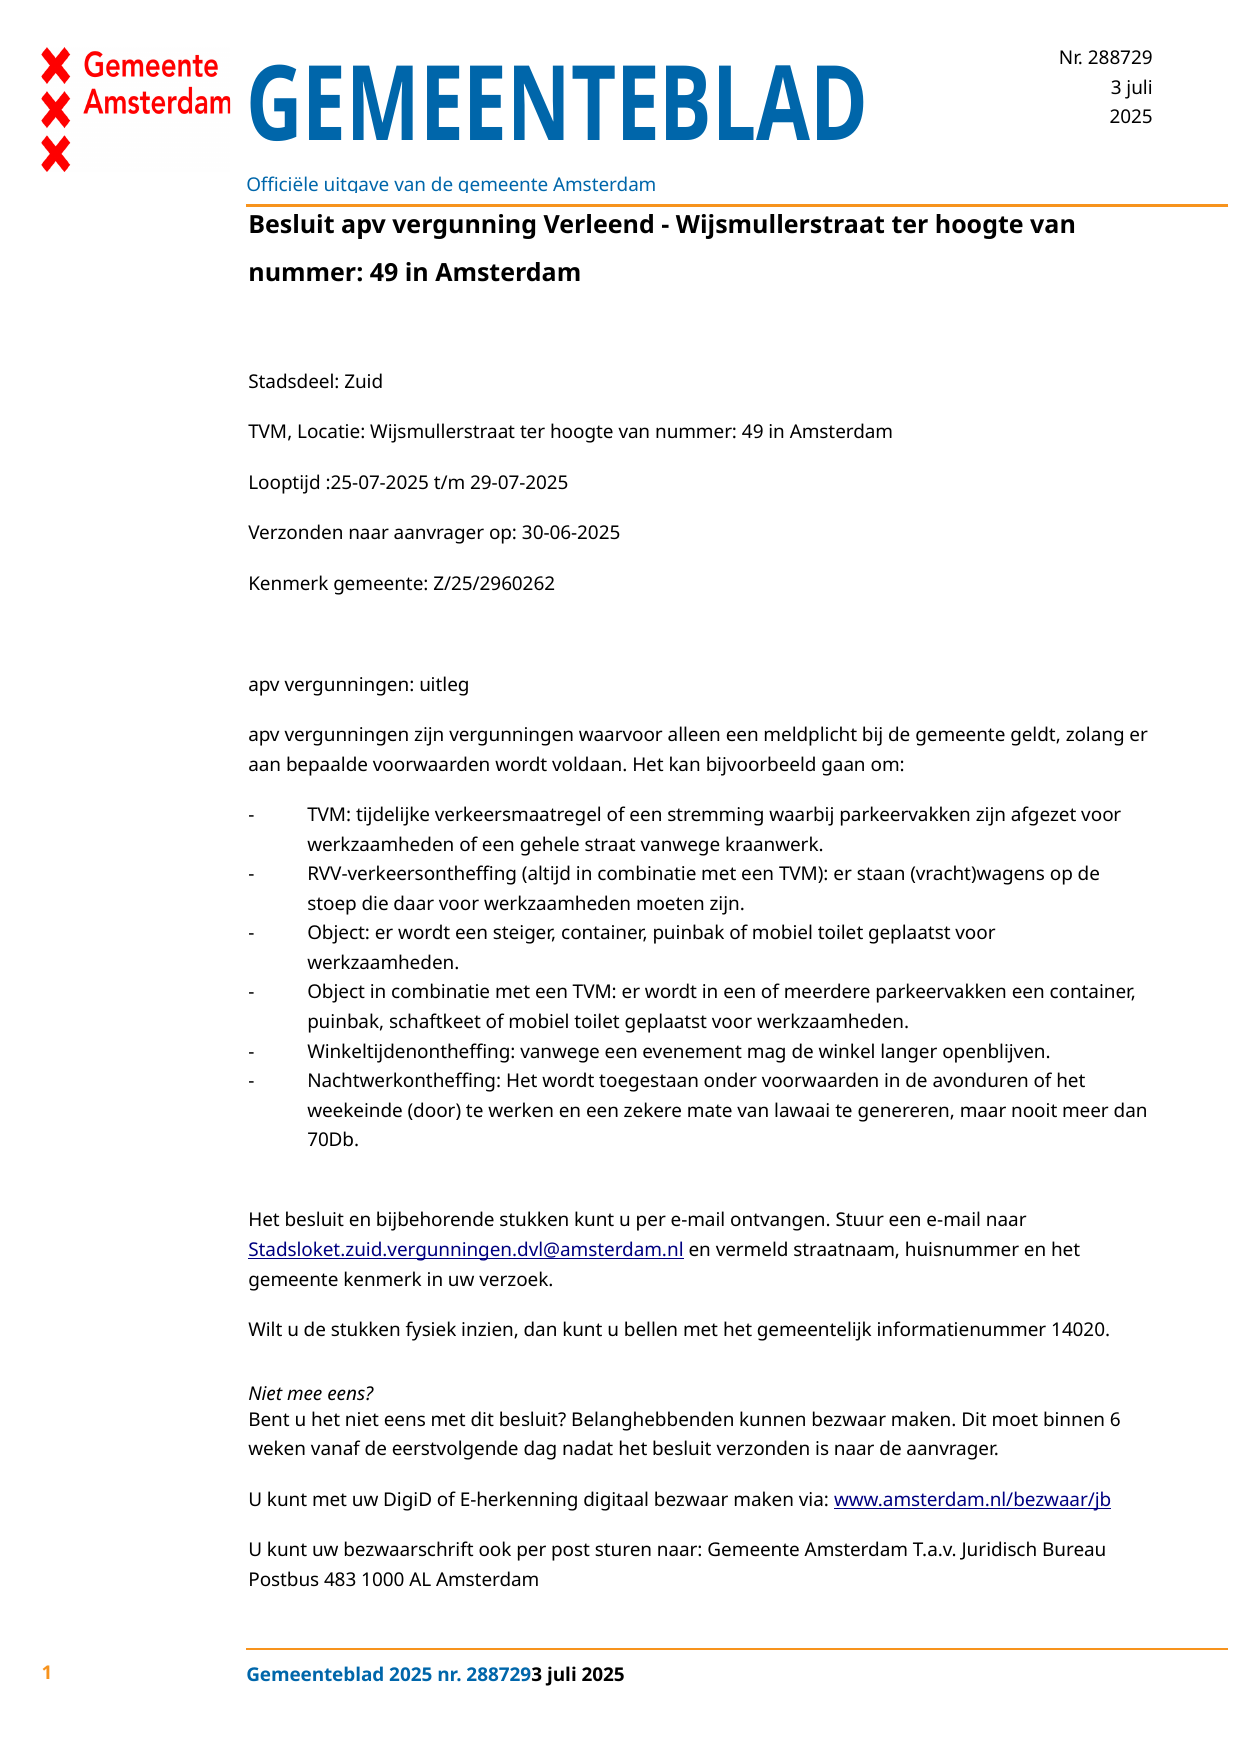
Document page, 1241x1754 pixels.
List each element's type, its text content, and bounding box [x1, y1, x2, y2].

text U kunt uw bezwaarschrift ook per post sturen naar: Gemeente Amsterdam T.a.v. Juridisch Bureau Postbus 483 1000 AL Amsterdam [248, 1536, 1152, 1592]
text Bent u het niet eens met dit besluit? Belanghebbenden kunnen bezwaar maken. Dit moet binnen 6 weken vanaf de eerstvolgende dag nadat het besluit verzonden is naar de aanvrager. [248, 1406, 1152, 1461]
list TVM: tijdelijke verkeersmaatregel of een stremming waarbij parkeervakken zijn afgezet voor werkzaamheden of een gehele straat vanwege kraanwerk. [248, 801, 1152, 857]
text Wilt u de stukken fysiek inzien, dan kunt u bellen met het gemeentelijk informatienummer 14020. [248, 1316, 1152, 1342]
list RVV-verkeersontheffing (altijd in combinatie met een TVM): er staan (vracht)wagens op de stoep die daar voor werkzaamheden moeten zijn. [248, 860, 1152, 916]
text Stadsdeel: Zuid [248, 368, 1152, 394]
list Object: er wordt een steiger, container, puinbak of mobiel toilet geplaatst voor werkzaamheden. [248, 919, 1152, 975]
text apv vergunningen zijn vergunningen waarvoor alleen een meldplicht bij de gemeente geldt, zolang er aan bepaalde voorwaarden wordt voldaan. Het kan bijvoorbeeld gaan om: [248, 721, 1152, 777]
text Niet mee eens? [248, 1380, 1152, 1406]
text Het besluit en bijbehorende stukken kunt u per e-mail ontvangen. Stuur een e-mail naar Stadsloket.zuid.vergunningen.dvl@amsterdam.nl en vermeld straatnaam, huisnummer en het gemeente kenmerk in uw verzoek. [248, 1207, 1152, 1292]
list Nachtwerkontheffing: Het wordt toegestaan onder voorwaarden in de avonduren of het weekeinde (door) te werken en een zekere mate van lawaai te genereren, maar nooit meer dan 70Db. [248, 1067, 1152, 1152]
text Verzonden naar aanvrager op: 30-06-2025 [248, 519, 1152, 545]
picture [41, 47, 231, 172]
text TVM, Locatie: Wijsmullerstraat ter hoogte van nummer: 49 in Amsterdam [248, 419, 1152, 444]
text Besluit apv vergunning Verleend - Wijsmullerstraat ter hoogte van nummer: 49 in Amsterdam [248, 207, 1152, 288]
text apv vergunningen: uitleg [248, 671, 1152, 697]
text Kenmerk gemeente: Z/25/2960262 [248, 570, 1152, 596]
text Looptijd :25-07-2025 t/m 29-07-2025 [248, 469, 1152, 495]
list Winkeltijdenontheffing: vanwege een evenement mag de winkel langer openblijven. [248, 1038, 1152, 1064]
text U kunt met uw DigiD of E-herkenning digitaal bezwaar maken via: www.amsterdam.nl/bezwaar/jb [248, 1486, 1152, 1512]
list Object in combinatie met een TVM: er wordt in een of meerdere parkeervakken een container, puinbak, schaftkeet of mobiel toilet geplaatst voor werkzaamheden. [248, 979, 1152, 1034]
